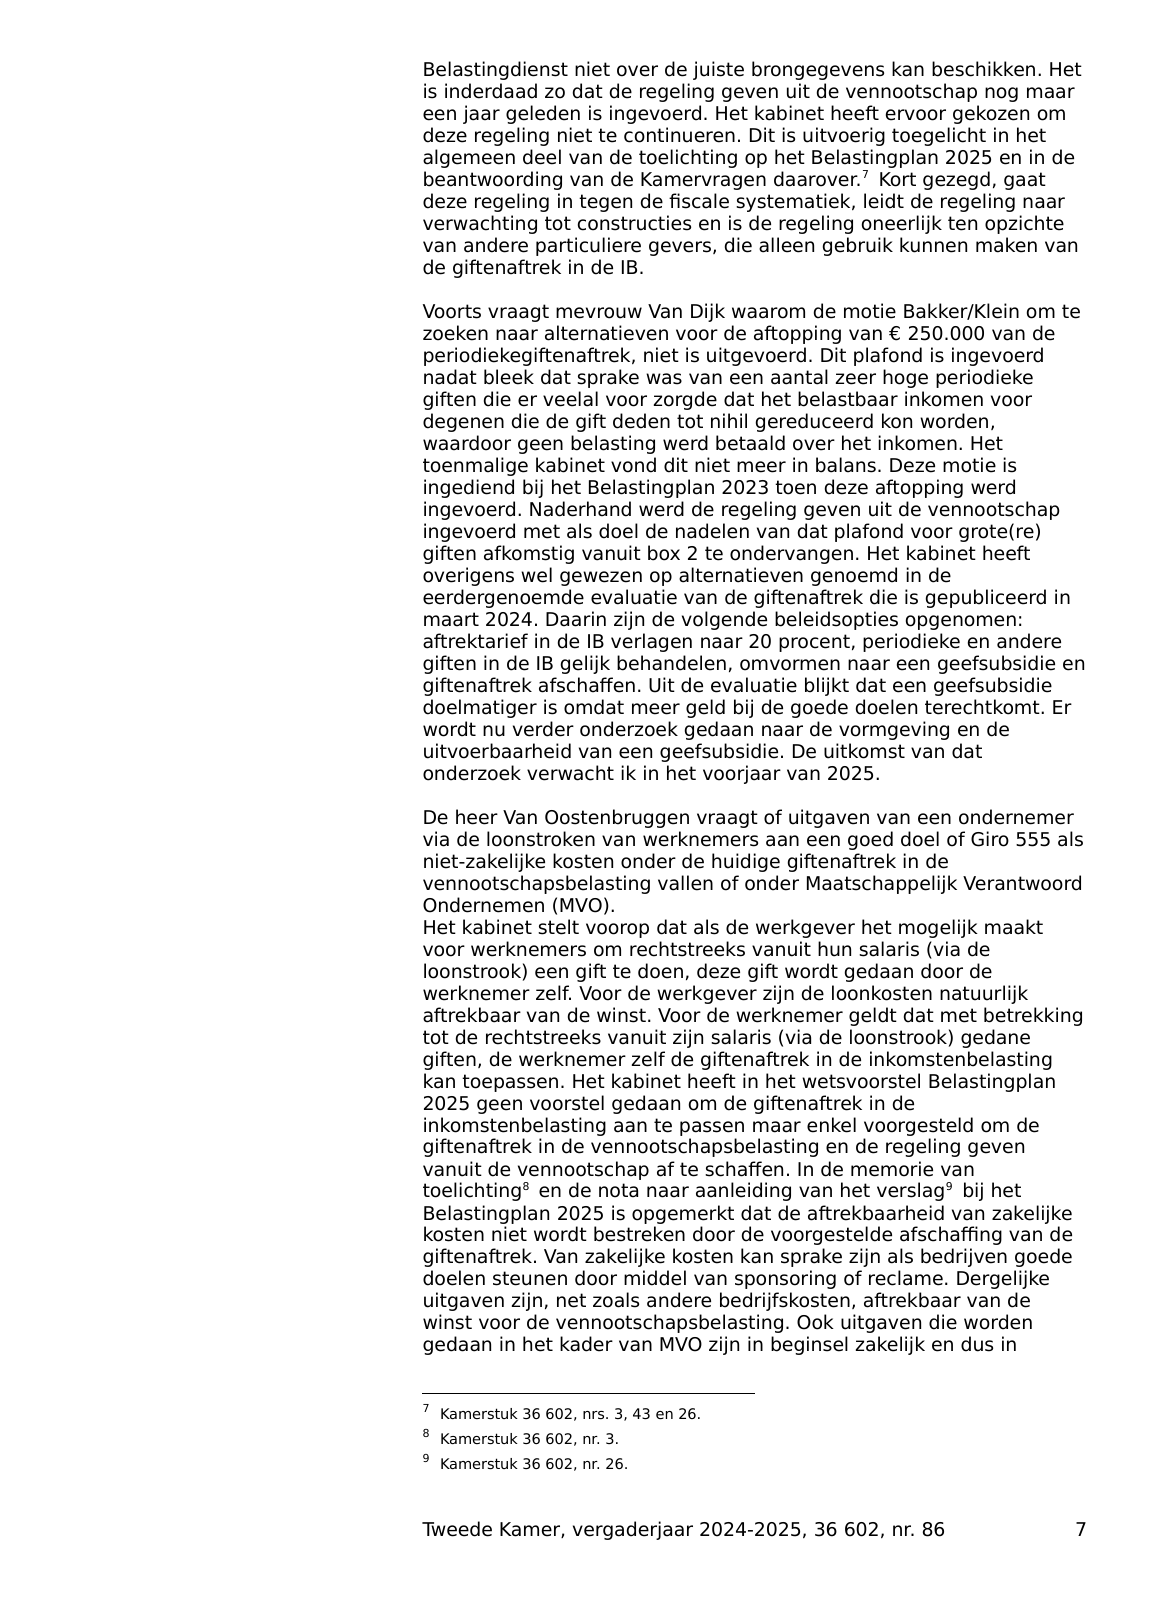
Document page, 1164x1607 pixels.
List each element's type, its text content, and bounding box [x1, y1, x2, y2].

text De heer Van Oostenbruggen vraagt of uitgaven van een ondernemer via de loonstroken van werknemers aan een goed doel of Giro 555 als niet-zakelijke kosten onder de huidige giftenaftrek in de vennootschapsbelasting vallen of onder Maatschappelijk Verantwoord Ondernemen (MVO). [422, 807, 1087, 917]
text Kamerstuk 36 602, nrs. 3, 43 en 26. [422, 1402, 1087, 1424]
text Belastingdienst niet over de juiste brongegevens kan beschikken. Het is inderdaad zo dat de regeling geven uit de vennootschap nog maar een jaar geleden is ingevoerd. Het kabinet heeft ervoor gekozen om deze regeling niet te continueren. Dit is uitvoerig toegelicht in het algemeen deel van de toelichting op het Belastingplan 2025 en in de beantwoording van de Kamervragen daarover. Kort gezegd, gaat deze regeling in tegen de fiscale systematiek, leidt de regeling naar verwachting tot constructies en is de regeling oneerlijk ten opzichte van andere particuliere gevers, die alleen gebruik kunnen maken van de giftenaftrek in de IB. [422, 59, 1087, 279]
text Kamerstuk 36 602, nr. 3. [422, 1427, 1087, 1449]
text Voorts vraagt mevrouw Van Dijk waarom de motie Bakker/Klein om te zoeken naar alternatieven voor de aftopping van € 250.000 van de periodiekegiftenaftrek, niet is uitgevoerd. Dit plafond is ingevoerd nadat bleek dat sprake was van een aantal zeer hoge periodieke giften die er veelal voor zorgde dat het belastbaar inkomen voor degenen die de gift deden tot nihil gereduceerd kon worden, waardoor geen belasting werd betaald over het inkomen. Het toenmalige kabinet vond dit niet meer in balans. Deze motie is ingediend bij het Belastingplan 2023 toen deze aftopping werd ingevoerd. Naderhand werd de regeling geven uit de vennootschap ingevoerd met als doel de nadelen van dat plafond voor grote(re) giften afkomstig vanuit box 2 te ondervangen. Het kabinet heeft overigens wel gewezen op alternatieven genoemd in de eerdergenoemde evaluatie van de giftenaftrek die is gepubliceerd in maart 2024. Daarin zijn de volgende beleidsopties opgenomen: aftrektarief in de IB verlagen naar 20 procent, periodieke en andere giften in de IB gelijk behandelen, omvormen naar een geefsubsidie en giftenaftrek afschaffen. Uit de evaluatie blijkt dat een geefsubsidie doelmatiger is omdat meer geld bij de goede doelen terechtkomt. Er wordt nu verder onderzoek gedaan naar de vormgeving en de uitvoerbaarheid van een geefsubsidie. De uitkomst van dat onderzoek verwacht ik in het voorjaar van 2025. [422, 301, 1087, 784]
text Het kabinet stelt voorop dat als de werkgever het mogelijk maakt voor werknemers om rechtstreeks vanuit hun salaris (via de loonstrook) een gift te doen, deze gift wordt gedaan door de werknemer zelf. Voor de werkgever zijn de loonkosten natuurlijk aftrekbaar van de winst. Voor de werknemer geldt dat met betrekking tot de rechtstreeks vanuit zijn salaris (via de loonstrook) gedane giften, de werknemer zelf de giftenaftrek in de inkomstenbelasting kan toepassen. Het kabinet heeft in het wetsvoorstel Belastingplan 2025 geen voorstel gedaan om de giftenaftrek in de inkomstenbelasting aan te passen maar enkel voorgesteld om de giftenaftrek in de vennootschapsbelasting en de regeling geven vanuit de vennootschap af te schaffen. In de memorie van toelichting en de nota naar aanleiding van het verslag bij het Belastingplan 2025 is opgemerkt dat de aftrekbaarheid van zakelijke kosten niet wordt bestreken door de voorgestelde afschaffing van de giftenaftrek. Van zakelijke kosten kan sprake zijn als bedrijven goede doelen steunen door middel van sponsoring of reclame. Dergelijke uitgaven zijn, net zoals andere bedrijfskosten, aftrekbaar van de winst voor de vennootschapsbelasting. Ook uitgaven die worden gedaan in het kader van MVO zijn in beginsel zakelijk en dus in [422, 917, 1087, 1356]
text Kamerstuk 36 602, nr. 26. [422, 1452, 1087, 1474]
